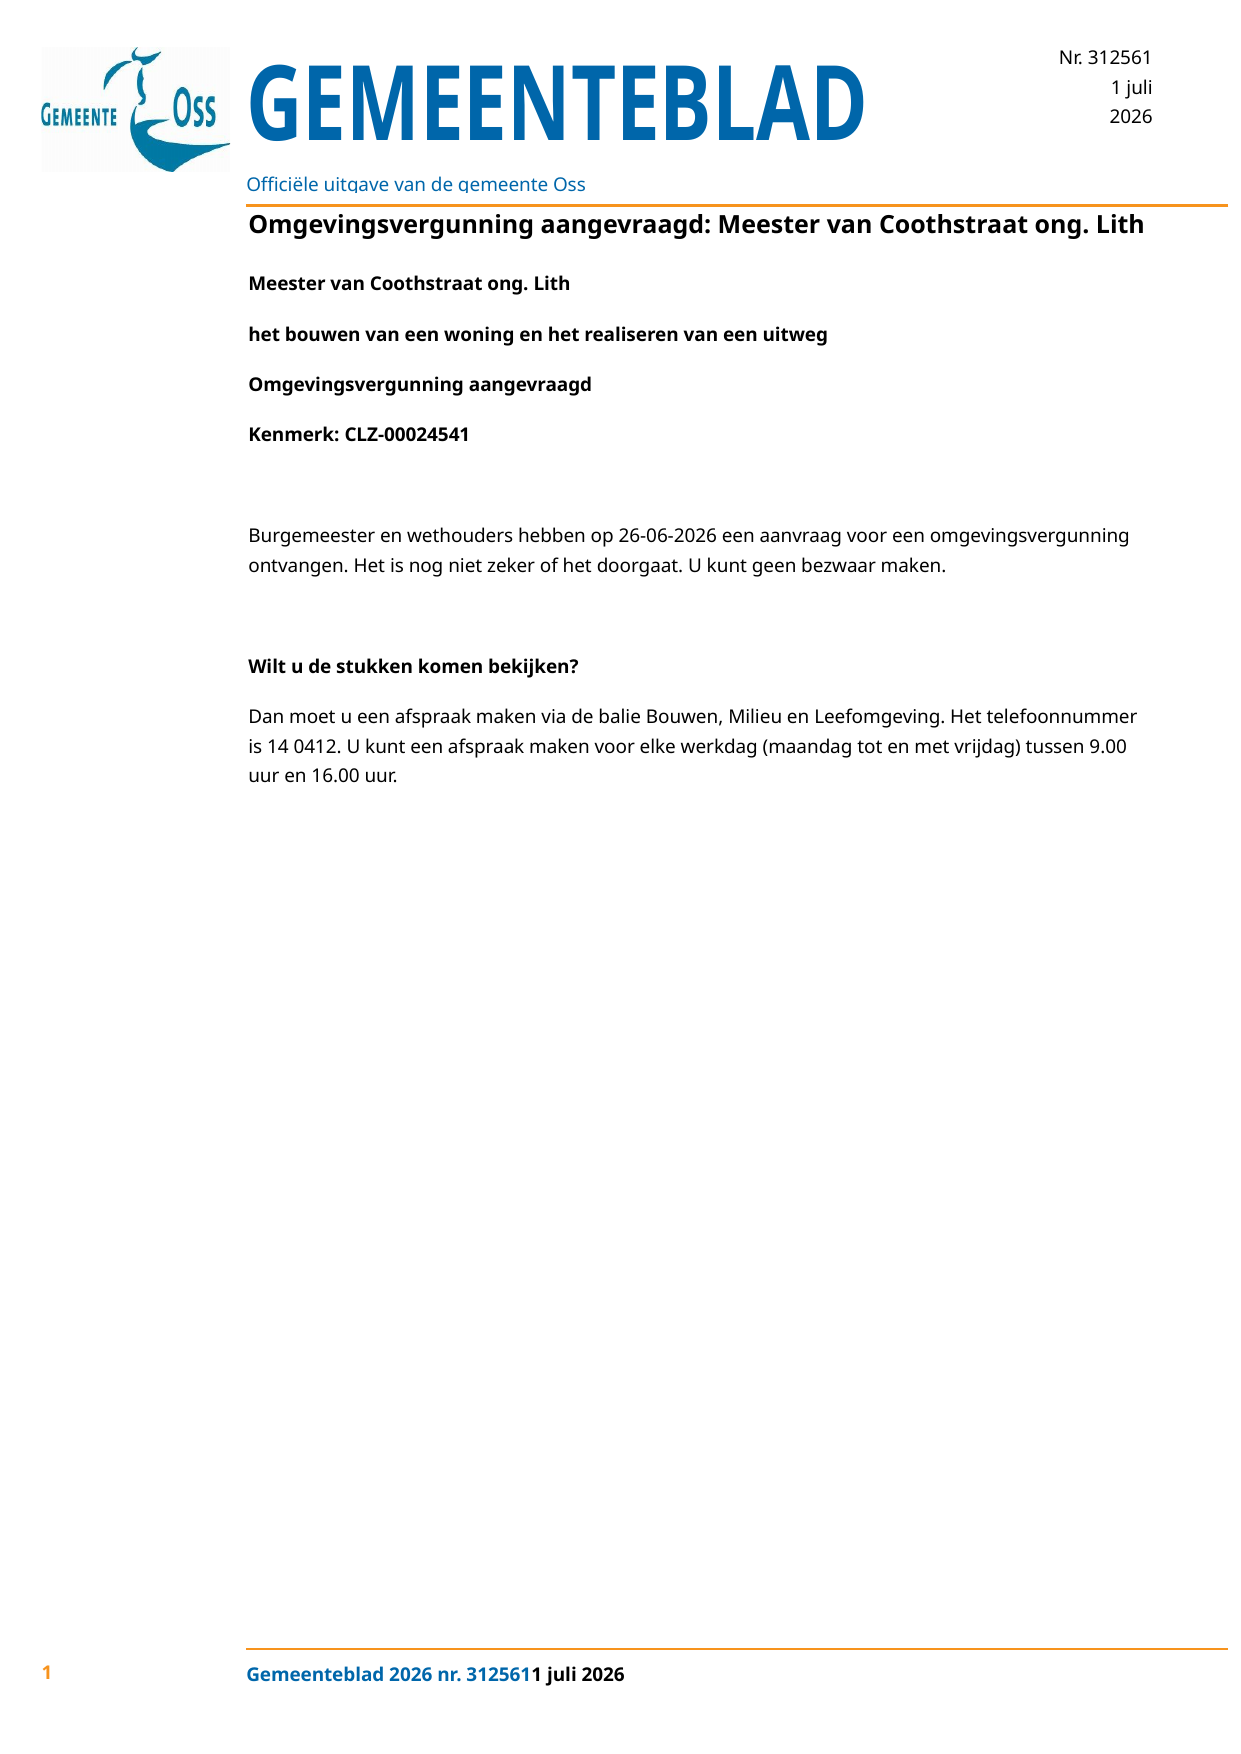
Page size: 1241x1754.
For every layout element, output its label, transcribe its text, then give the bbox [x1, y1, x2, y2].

picture [41, 47, 231, 172]
text Wilt u de stukken komen bekijken? [248, 653, 1152, 678]
text Omgevingsvergunning aangevraagd: Meester van Coothstraat ong. Lith [248, 207, 1152, 241]
text Burgemeester en wethouders hebben op 26-06-2026 een aanvraag voor een omgevingsvergunning ontvangen. Het is nog niet zeker of het doorgaat. U kunt geen bezwaar maken. [248, 522, 1152, 578]
text het bouwen van een woning en het realiseren van een uitweg [248, 321, 1152, 346]
text Omgevingsvergunning aangevraagd [248, 371, 1152, 397]
text Dan moet u een afspraak maken via de balie Bouwen, Milieu en Leefomgeving. Het telefoonnummer is 14 0412. U kunt een afspraak maken voor elke werkdag (maandag tot en met vrijdag) tussen 9.00 uur en 16.00 uur. [248, 703, 1152, 788]
text Meester van Coothstraat ong. Lith [248, 270, 1152, 296]
text Kenmerk: CLZ-00024541 [248, 422, 1152, 447]
